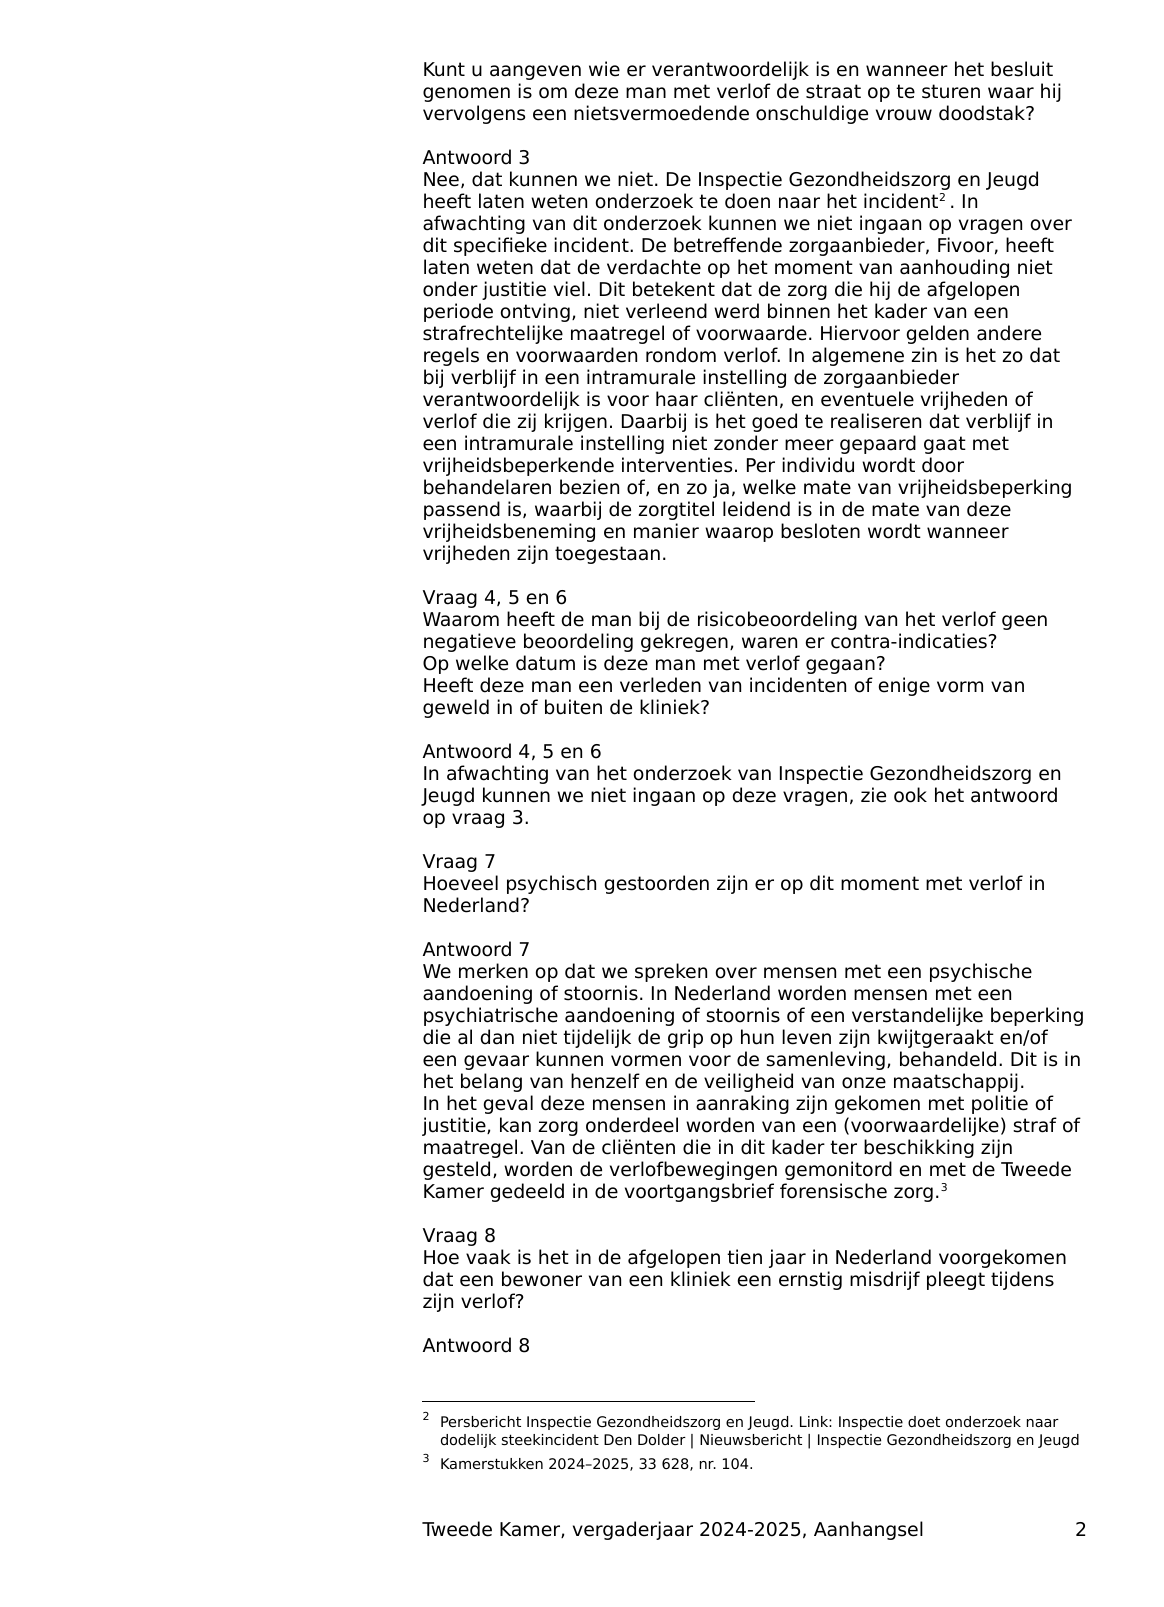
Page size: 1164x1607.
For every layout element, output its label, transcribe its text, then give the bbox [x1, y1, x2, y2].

text Antwoord 4, 5 en 6 [422, 741, 1087, 763]
text We merken op dat we spreken over mensen met een psychische aandoening of stoornis. In Nederland worden mensen met een psychiatrische aandoening of stoornis of een verstandelijke beperking die al dan niet tijdelijk de grip op hun leven zijn kwijtgeraakt en/of een gevaar kunnen vormen voor de samenleving, behandeld. Dit is in het belang van henzelf en de veiligheid van onze maatschappij. [422, 961, 1087, 1093]
text Kamerstukken 2024–2025, 33 628, nr. 104. [422, 1452, 1087, 1474]
text Vraag 8 [422, 1225, 1087, 1247]
text Vraag 4, 5 en 6 [422, 587, 1087, 609]
text Hoe vaak is het in de afgelopen tien jaar in Nederland voorgekomen dat een bewoner van een kliniek een ernstig misdrijf pleegt tijdens zijn verlof? [422, 1247, 1087, 1313]
text Antwoord 3 [422, 147, 1087, 169]
text Antwoord 8 [422, 1335, 1087, 1357]
text In afwachting van het onderzoek van Inspectie Gezondheidszorg en Jeugd kunnen we niet ingaan op deze vragen, zie ook het antwoord op vraag 3. [422, 763, 1087, 829]
text In het geval deze mensen in aanraking zijn gekomen met politie of justitie, kan zorg onderdeel worden van een (voorwaardelijke) straf of maatregel. Van de cliënten die in dit kader ter beschikking zijn gesteld, worden de verlofbewegingen gemonitord en met de Tweede Kamer gedeeld in de voortgangsbrief forensische zorg. [422, 1093, 1087, 1203]
text Nee, dat kunnen we niet. De Inspectie Gezondheidszorg en Jeugd heeft laten weten onderzoek te doen naar het incident. In afwachting van dit onderzoek kunnen we niet ingaan op vragen over dit specifieke incident. De betreffende zorgaanbieder, Fivoor, heeft laten weten dat de verdachte op het moment van aanhouding niet onder justitie viel. Dit betekent dat de zorg die hij de afgelopen periode ontving, niet verleend werd binnen het kader van een strafrechtelijke maatregel of voorwaarde. Hiervoor gelden andere regels en voorwaarden rondom verlof. In algemene zin is het zo dat bij verblijf in een intramurale instelling de zorgaanbieder verantwoordelijk is voor haar cliënten, en eventuele vrijheden of verlof die zij krijgen. Daarbij is het goed te realiseren dat verblijf in een intramurale instelling niet zonder meer gepaard gaat met vrijheidsbeperkende interventies. Per individu wordt door behandelaren bezien of, en zo ja, welke mate van vrijheidsbeperking passend is, waarbij de zorgtitel leidend is in de mate van deze vrijheidsbeneming en manier waarop besloten wordt wanneer vrijheden zijn toegestaan. [422, 169, 1087, 565]
text Kunt u aangeven wie er verantwoordelijk is en wanneer het besluit genomen is om deze man met verlof de straat op te sturen waar hij vervolgens een nietsvermoedende onschuldige vrouw doodstak? [422, 59, 1087, 125]
text Hoeveel psychisch gestoorden zijn er op dit moment met verlof in Nederland? [422, 873, 1087, 917]
text Op welke datum is deze man met verlof gegaan? [422, 653, 1087, 675]
text Heeft deze man een verleden van incidenten of enige vorm van geweld in of buiten de kliniek? [422, 675, 1087, 719]
text Persbericht Inspectie Gezondheidszorg en Jeugd. Link: Inspectie doet onderzoek naar dodelijk steekincident Den Dolder | Nieuwsbericht | Inspectie Gezondheidszorg en Jeugd [422, 1410, 1087, 1449]
text Vraag 7 [422, 851, 1087, 873]
text Waarom heeft de man bij de risicobeoordeling van het verlof geen negatieve beoordeling gekregen, waren er contra-indicaties? [422, 609, 1087, 653]
text Antwoord 7 [422, 939, 1087, 961]
